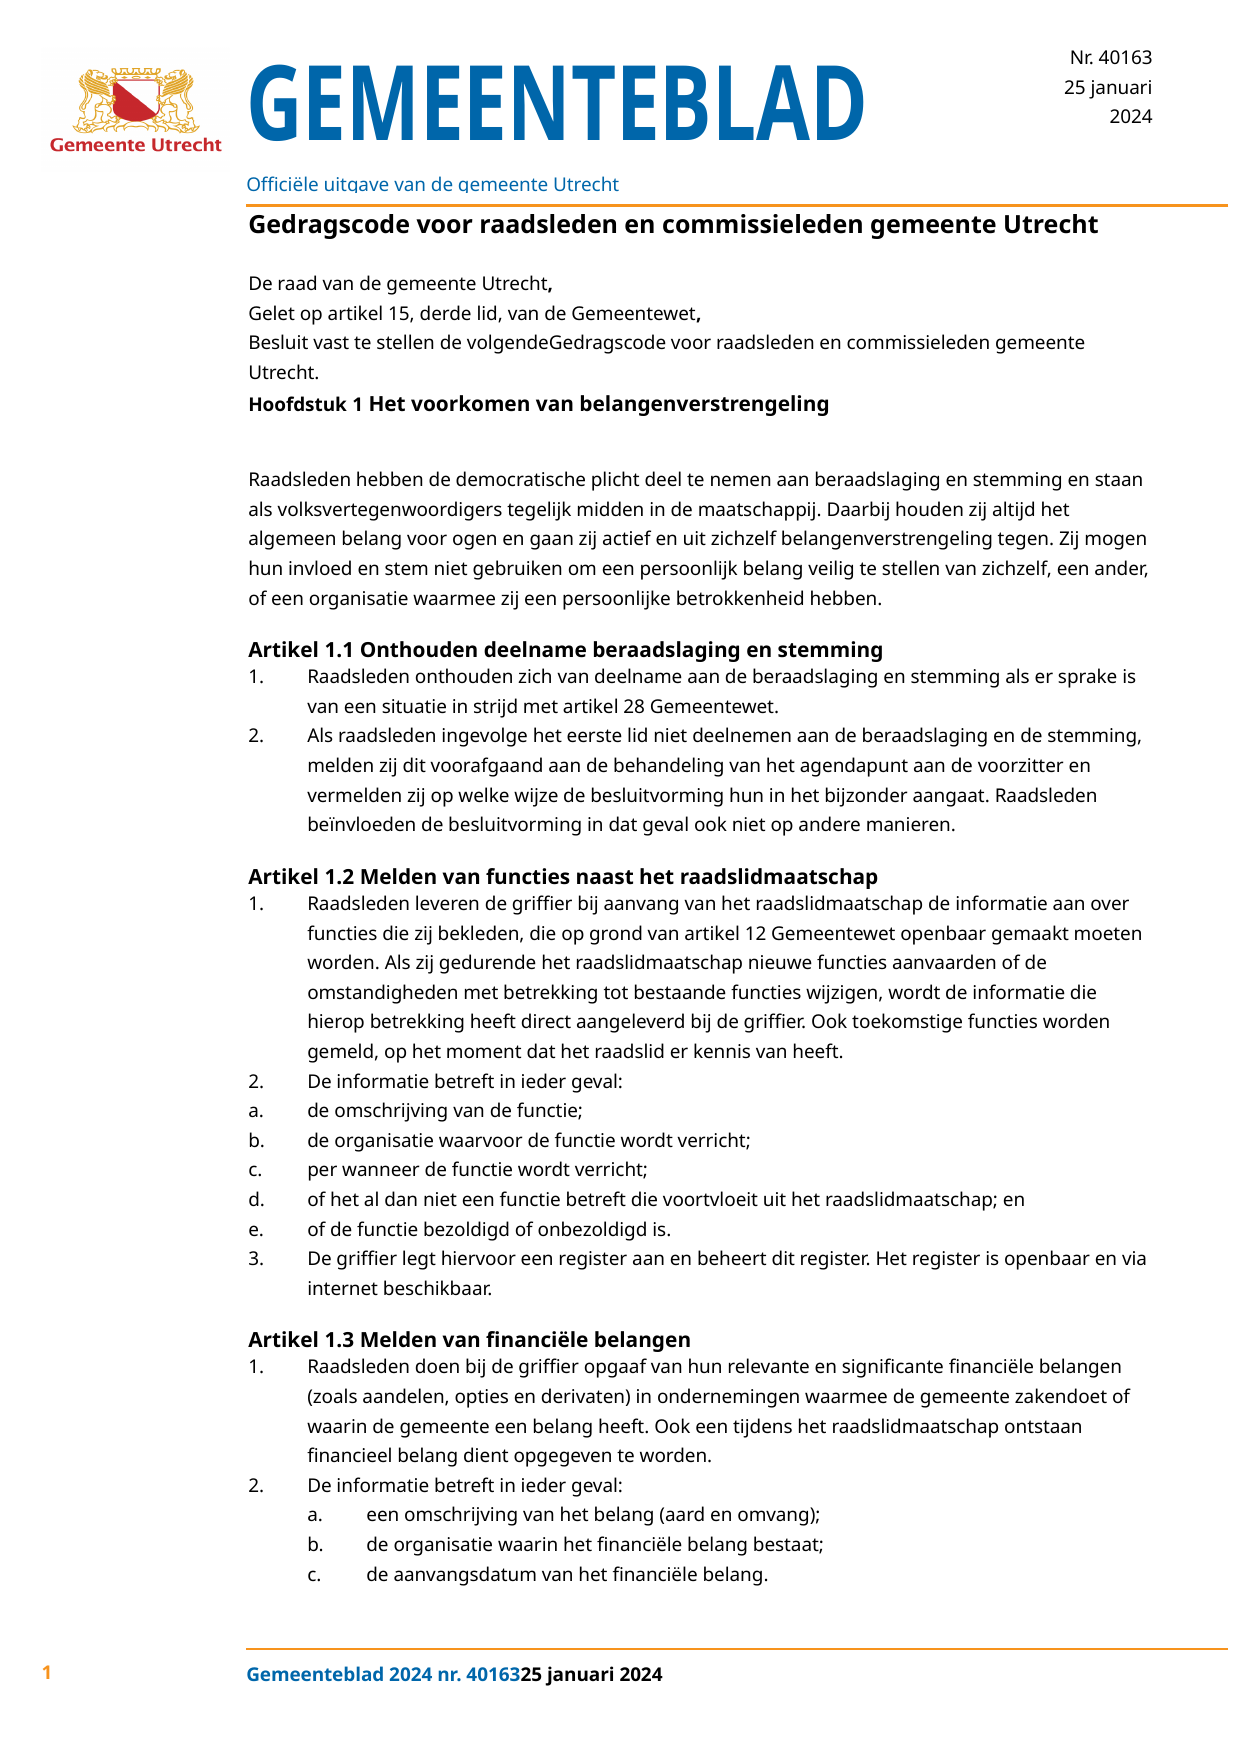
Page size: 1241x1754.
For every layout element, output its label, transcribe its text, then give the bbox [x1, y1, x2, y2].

list de organisatie waarin het financiële belang bestaat; [307, 1531, 1152, 1557]
list de organisatie waarvoor de functie wordt verricht; [248, 1127, 1152, 1153]
list de aanvangsdatum van het financiële belang. [307, 1561, 1152, 1587]
list Als raadsleden ingevolge het eerste lid niet deelnemen aan de beraadslaging en de stemming, melden zij dit voorafgaand aan de behandeling van het agendapunt aan de voorzitter en vermelden zij op welke wijze de besluitvorming hun in het bijzonder aangaat. Raadsleden beïnvloeden de besluitvorming in dat geval ook niet op andere manieren. [248, 723, 1152, 837]
list de omschrijving van de functie; [248, 1097, 1152, 1123]
text Gedragscode voor raadsleden en commissieleden gemeente Utrecht [248, 207, 1152, 241]
list Raadsleden doen bij de griffier opgaaf van hun relevante en significante financiële belangen (zoals aandelen, opties en derivaten) in ondernemingen waarmee de gemeente zakendoet of waarin de gemeente een belang heeft. Ook een tijdens het raadslidmaatschap ontstaan financieel belang dient opgegeven te worden. [248, 1354, 1152, 1468]
list De informatie betreft in ieder geval: [248, 1472, 1152, 1498]
text De raad van de gemeente Utrecht, [248, 270, 1152, 296]
list De griffier legt hiervoor een register aan en beheert dit register. Het register is openbaar en via internet beschikbaar. [248, 1245, 1152, 1301]
text Artikel 1.2 Melden van functies naast het raadslidmaatschap [248, 862, 1152, 890]
text Besluit vast te stellen de volgendeGedragscode voor raadsleden en commissieleden gemeente Utrecht. [248, 329, 1152, 385]
text Gelet op artikel 15, derde lid, van de Gemeentewet, [248, 300, 1152, 326]
list De informatie betreft in ieder geval: [248, 1068, 1152, 1093]
text Hoofdstuk 1 Het voorkomen van belangenverstrengeling [248, 389, 1152, 417]
list Raadsleden onthouden zich van deelname aan de beraadslaging en stemming als er sprake is van een situatie in strijd met artikel 28 Gemeentewet. [248, 663, 1152, 719]
text Artikel 1.1 Onthouden deelname beraadslaging en stemming [248, 635, 1152, 663]
list of het al dan niet een functie betreft die voortvloeit uit het raadslidmaatschap; en [248, 1186, 1152, 1212]
list een omschrijving van het belang (aard en omvang); [307, 1502, 1152, 1527]
list of de functie bezoldigd of onbezoldigd is. [248, 1216, 1152, 1241]
picture [41, 47, 231, 172]
text Artikel 1.3 Melden van financiële belangen [248, 1325, 1152, 1354]
list Raadsleden leveren de griffier bij aanvang van het raadslidmaatschap de informatie aan over functies die zij bekleden, die op grond van artikel 12 Gemeentewet openbaar gemaakt moeten worden. Als zij gedurende het raadslidmaatschap nieuwe functies aanvaarden of de omstandigheden met betrekking tot bestaande functies wijzigen, wordt de informatie die hierop betrekking heeft direct aangeleverd bij de griffier. Ook toekomstige functies worden gemeld, op het moment dat het raadslid er kennis van heeft. [248, 890, 1152, 1064]
list per wanneer de functie wordt verricht; [248, 1157, 1152, 1182]
text Raadsleden hebben de democratische plicht deel te nemen aan beraadslaging en stemming en staan als volksvertegenwoordigers tegelijk midden in de maatschappij. Daarbij houden zij altijd het algemeen belang voor ogen en gaan zij actief en uit zichzelf belangenverstrengeling tegen. Zij mogen hun invloed en stem niet gebruiken om een persoonlijk belang veilig te stellen van zichzelf, een ander, of een organisatie waarmee zij een persoonlijke betrokkenheid hebben. [248, 466, 1152, 610]
